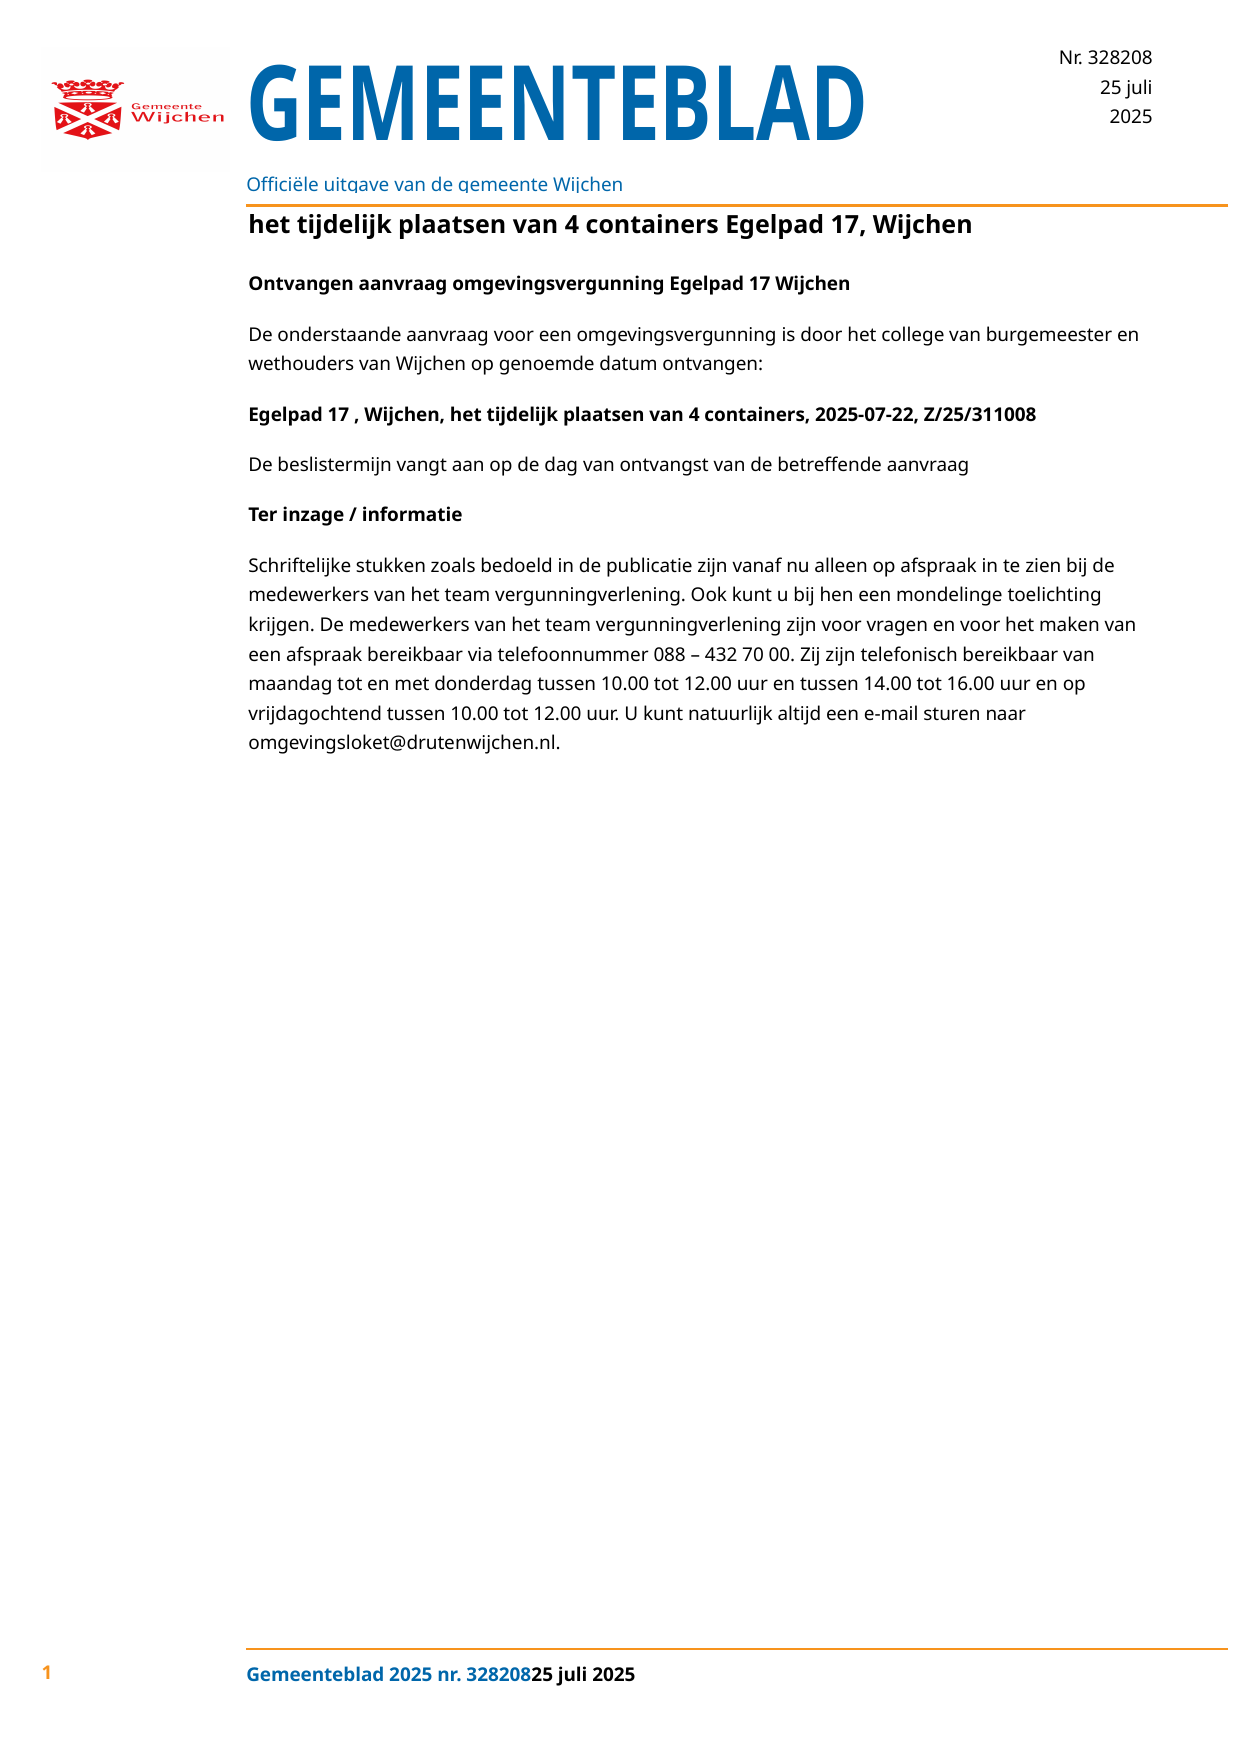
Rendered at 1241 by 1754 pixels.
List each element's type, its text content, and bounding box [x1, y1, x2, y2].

text Ter inzage / informatie [248, 502, 1152, 527]
text Schriftelijke stukken zoals bedoeld in de publicatie zijn vanaf nu alleen op afspraak in te zien bij de medewerkers van het team vergunningverlening. Ook kunt u bij hen een mondelinge toelichting krijgen. De medewerkers van het team vergunningverlening zijn voor vragen en voor het maken van een afspraak bereikbaar via telefoonnummer 088 – 432 70 00. Zij zijn telefonisch bereikbaar van maandag tot en met donderdag tussen 10.00 tot 12.00 uur en tussen 14.00 tot 16.00 uur en op vrijdagochtend tussen 10.00 tot 12.00 uur. U kunt natuurlijk altijd een e-mail sturen naar omgevingsloket@drutenwijchen.nl. [248, 552, 1152, 755]
text Egelpad 17 , Wijchen, het tijdelijk plaatsen van 4 containers, 2025-07-22, Z/25/311008 [248, 401, 1152, 426]
text De beslistermijn vangt aan op de dag van ontvangst van de betreffende aanvraag [248, 451, 1152, 477]
text Ontvangen aanvraag omgevingsvergunning Egelpad 17 Wijchen [248, 270, 1152, 296]
text het tijdelijk plaatsen van 4 containers Egelpad 17, Wijchen [248, 207, 1152, 241]
picture [41, 47, 231, 172]
text De onderstaande aanvraag voor een omgevingsvergunning is door het college van burgemeester en wethouders van Wijchen op genoemde datum ontvangen: [248, 321, 1152, 376]
